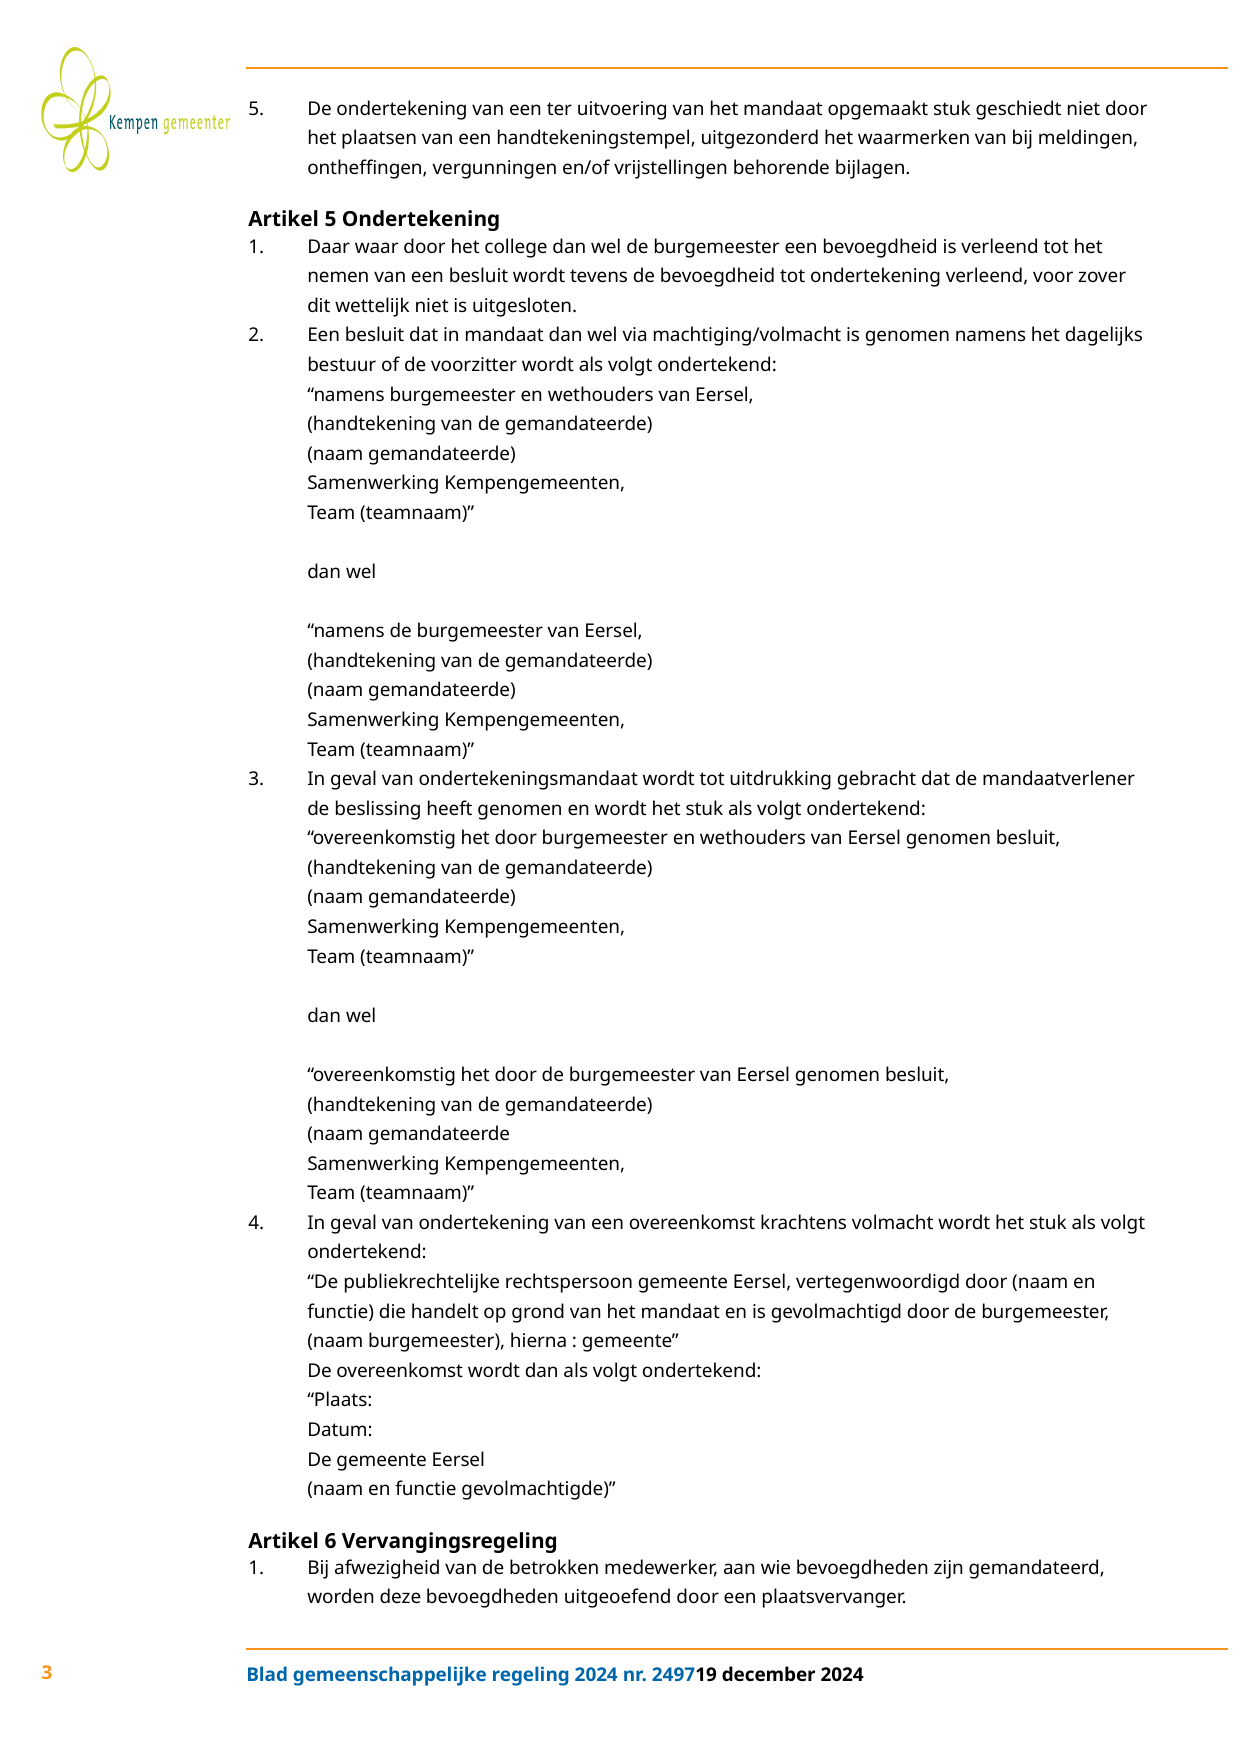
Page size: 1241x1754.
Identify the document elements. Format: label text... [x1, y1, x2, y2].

picture [41, 47, 231, 172]
list Team (teamnaam)” [248, 736, 1152, 761]
list Samenwerking Kempengemeenten, [248, 913, 1152, 939]
list De overeenkomst wordt dan als volgt ondertekend: [248, 1357, 1152, 1383]
list (handtekening van de gemandateerde) [248, 410, 1152, 436]
list (naam gemandateerde) [248, 440, 1152, 466]
list Een besluit dat in mandaat dan wel via machtiging/volmacht is genomen namens het dagelijks bestuur of de voorzitter wordt als volgt ondertekend: [248, 322, 1152, 377]
list (naam gemandateerde [248, 1120, 1152, 1146]
list (naam gemandateerde) [248, 677, 1152, 702]
list (naam en functie gevolmachtigde)” [248, 1475, 1152, 1501]
list Team (teamnaam)” [248, 1179, 1152, 1205]
list In geval van ondertekeningsmandaat wordt tot uitdrukking gebracht dat de mandaatverlener de beslissing heeft genomen en wordt het stuk als volgt ondertekend: [248, 765, 1152, 821]
list “overeenkomstig het door de burgemeester van Eersel genomen besluit, [248, 1061, 1152, 1087]
list Team (teamnaam)” [248, 499, 1152, 525]
list Bij afwezigheid van de betrokken medewerker, aan wie bevoegdheden zijn gemandateerd, worden deze bevoegdheden uitgeoefend door een plaatsvervanger. [248, 1554, 1152, 1609]
text Artikel 5 Ondertekening [248, 204, 1152, 233]
text Artikel 6 Vervangingsregeling [248, 1526, 1152, 1554]
list “namens de burgemeester van Eersel, [248, 617, 1152, 643]
list (handtekening van de gemandateerde) [248, 854, 1152, 880]
list (handtekening van de gemandateerde) [248, 647, 1152, 673]
list (naam gemandateerde) [248, 884, 1152, 909]
list Samenwerking Kempengemeenten, [248, 706, 1152, 732]
list Samenwerking Kempengemeenten, [248, 1150, 1152, 1176]
list “Plaats: [248, 1387, 1152, 1412]
list dan wel [248, 558, 1152, 584]
list “overeenkomstig het door burgemeester en wethouders van Eersel genomen besluit, [248, 824, 1152, 850]
list Samenwerking Kempengemeenten, [248, 469, 1152, 495]
list (handtekening van de gemandateerde) [248, 1091, 1152, 1116]
list De ondertekening van een ter uitvoering van het mandaat opgemaakt stuk geschiedt niet door het plaatsen van een handtekeningstempel, uitgezonderd het waarmerken van bij meldingen, ontheffingen, vergunningen en/of vrijstellingen behorende bijlagen. [248, 95, 1152, 180]
list “De publiekrechtelijke rechtspersoon gemeente Eersel, vertegenwoordigd door (naam en functie) die handelt op grond van het mandaat en is gevolmachtigd door de burgemeester, (naam burgemeester), hierna : gemeente” [248, 1268, 1152, 1353]
list Team (teamnaam)” [248, 943, 1152, 968]
list De gemeente Eersel [248, 1446, 1152, 1471]
list “namens burgemeester en wethouders van Eersel, [248, 381, 1152, 406]
list In geval van ondertekening van een overeenkomst krachtens volmacht wordt het stuk als volgt ondertekend: [248, 1209, 1152, 1264]
list dan wel [248, 1002, 1152, 1028]
list Daar waar door het college dan wel de burgemeester een bevoegdheid is verleend tot het nemen van een besluit wordt tevens de bevoegdheid tot ondertekening verleend, voor zover dit wettelijk niet is uitgesloten. [248, 233, 1152, 318]
list Datum: [248, 1416, 1152, 1442]
